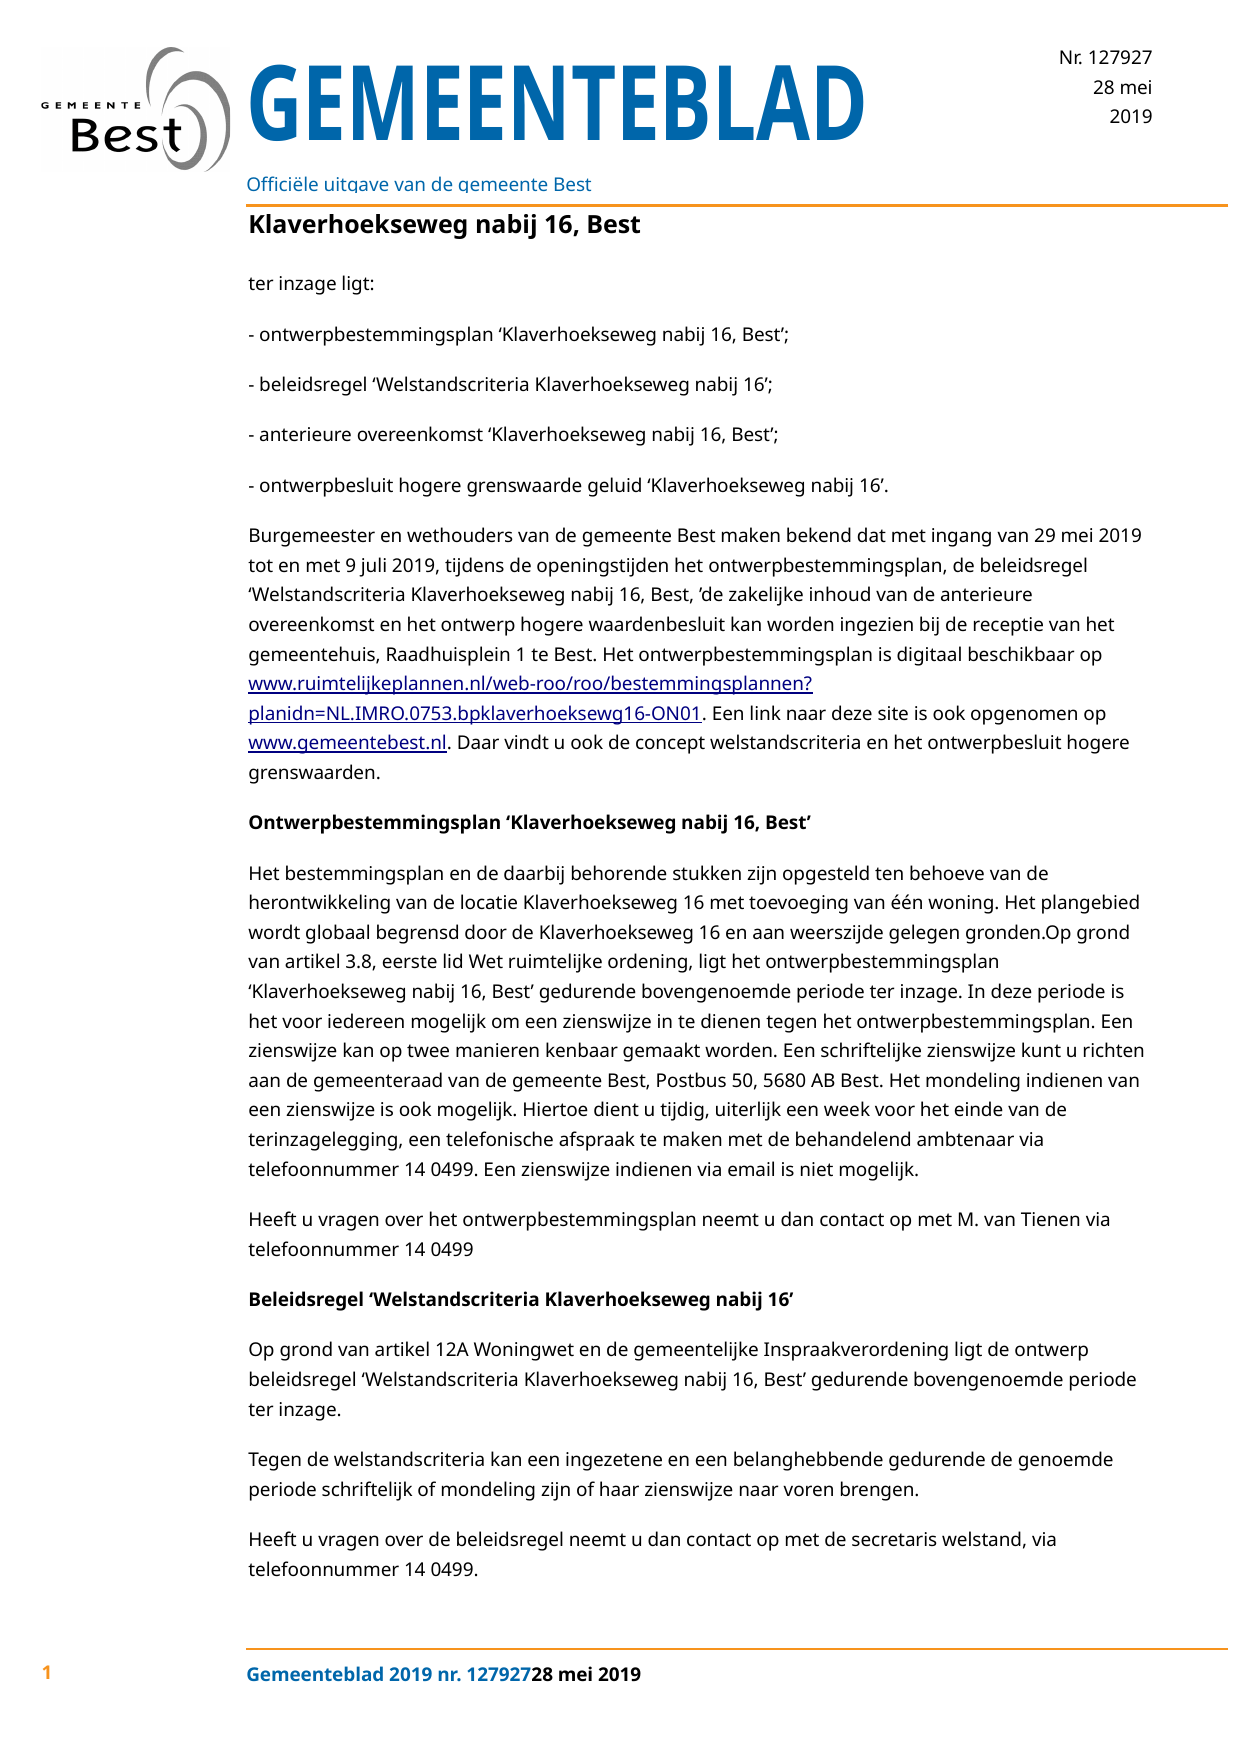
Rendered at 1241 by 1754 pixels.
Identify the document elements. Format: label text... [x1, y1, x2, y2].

text Beleidsregel ‘Welstandscriteria Klaverhoekseweg nabij 16’ [248, 1286, 1152, 1312]
text Klaverhoekseweg nabij 16, Best [248, 207, 1152, 241]
text Ontwerpbestemmingsplan ‘Klaverhoekseweg nabij 16, Best’ [248, 809, 1152, 835]
text - anterieure overeenkomst ‘Klaverhoekseweg nabij 16, Best’; [248, 422, 1152, 447]
picture [41, 47, 231, 172]
text - beleidsregel ‘Welstandscriteria Klaverhoekseweg nabij 16’; [248, 371, 1152, 397]
text ter inzage ligt: [248, 270, 1152, 296]
text Op grond van artikel 12A Woningwet en de gemeentelijke Inspraakverordening ligt de ontwerp beleidsregel ‘Welstandscriteria Klaverhoekseweg nabij 16, Best’ gedurende bovengenoemde periode ter inzage. [248, 1337, 1152, 1421]
text Tegen de welstandscriteria kan een ingezetene en een belanghebbende gedurende de genoemde periode schriftelijk of mondeling zijn of haar zienswijze naar voren brengen. [248, 1446, 1152, 1501]
text Heeft u vragen over het ontwerpbestemmingsplan neemt u dan contact op met M. van Tienen via telefoonnummer 14 0499 [248, 1206, 1152, 1261]
text - ontwerpbestemmingsplan ‘Klaverhoekseweg nabij 16, Best’; [248, 321, 1152, 346]
text Het bestemmingsplan en de daarbij behorende stukken zijn opgesteld ten behoeve van de herontwikkeling van de locatie Klaverhoekseweg 16 met toevoeging van één woning. Het plangebied wordt globaal begrensd door de Klaverhoekseweg 16 en aan weerszijde gelegen gronden.Op grond van artikel 3.8, eerste lid Wet ruimtelijke ordening, ligt het ontwerpbestemmingsplan ‘Klaverhoekseweg nabij 16, Best’ gedurende bovengenoemde periode ter inzage. In deze periode is het voor iedereen mogelijk om een zienswijze in te dienen tegen het ontwerpbestemmingsplan. Een zienswijze kan op twee manieren kenbaar gemaakt worden. Een schriftelijke zienswijze kunt u richten aan de gemeenteraad van de gemeente Best, Postbus 50, 5680 AB Best. Het mondeling indienen van een zienswijze is ook mogelijk. Hiertoe dient u tijdig, uiterlijk een week voor het einde van de terinzagelegging, een telefonische afspraak te maken met de behandelend ambtenaar via telefoonnummer 14 0499. Een zienswijze indienen via email is niet mogelijk. [248, 860, 1152, 1181]
text Heeft u vragen over de beleidsregel neemt u dan contact op met de secretaris welstand, via telefoonnummer 14 0499. [248, 1526, 1152, 1581]
text - ontwerpbesluit hogere grenswaarde geluid ‘Klaverhoekseweg nabij 16’. [248, 472, 1152, 498]
text Burgemeester en wethouders van de gemeente Best maken bekend dat met ingang van 29 mei 2019 tot en met 9 juli 2019, tijdens de openingstijden het ontwerpbestemmingsplan, de beleidsregel ‘Welstandscriteria Klaverhoekseweg nabij 16, Best, ’de zakelijke inhoud van de anterieure overeenkomst en het ontwerp hogere waardenbesluit kan worden ingezien bij de receptie van het gemeentehuis, Raadhuisplein 1 te Best. Het ontwerpbestemmingsplan is digitaal beschikbaar op www.ruimtelijkeplannen.nl/web-roo/roo/bestemmingsplannen?planidn=NL.IMRO.0753.bpklaverhoeksewg16-ON01. Een link naar deze site is ook opgenomen op www.gemeentebest.nl. Daar vindt u ook de concept welstandscriteria en het ontwerpbesluit hogere grenswaarden. [248, 522, 1152, 785]
